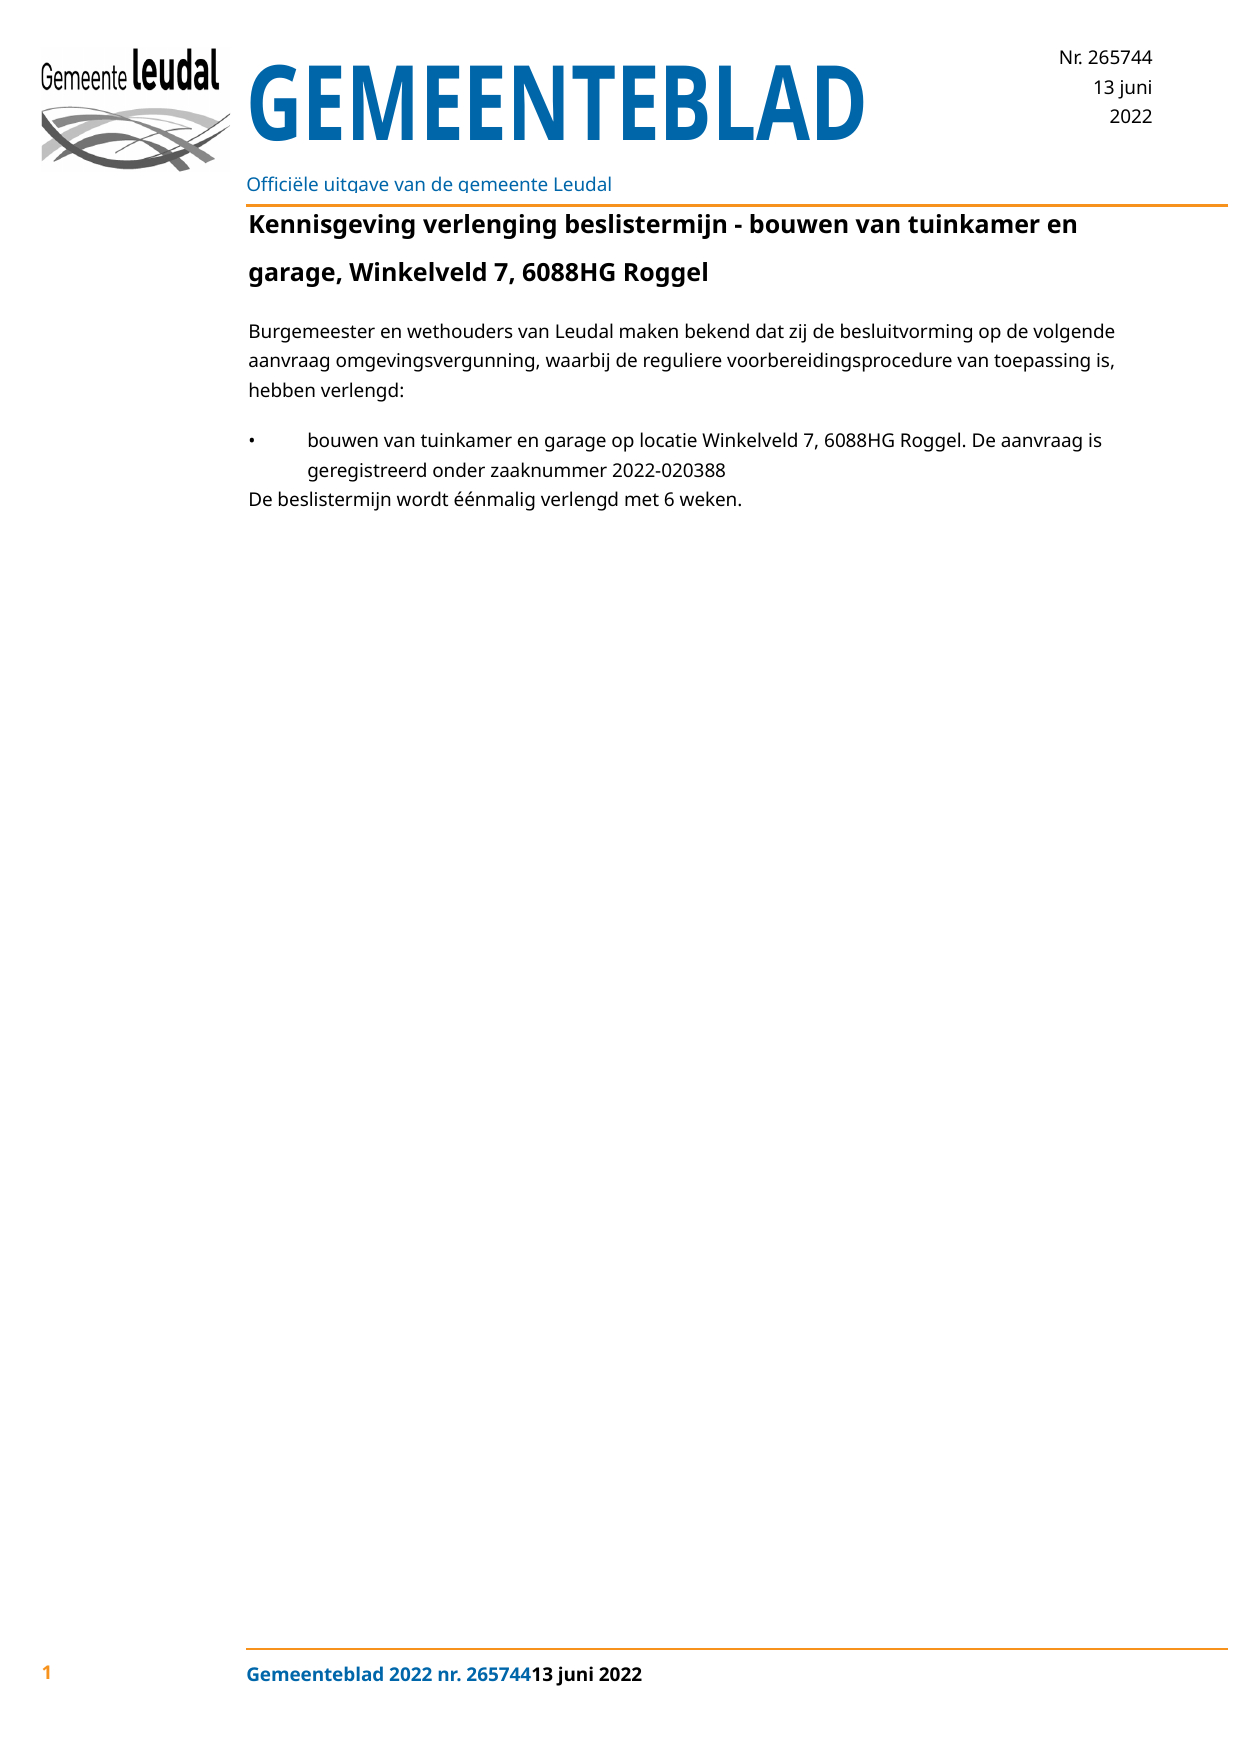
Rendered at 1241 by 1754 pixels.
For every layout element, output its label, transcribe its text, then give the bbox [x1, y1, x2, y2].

text De beslistermijn wordt éénmalig verlengd met 6 weken. [248, 487, 1152, 512]
text Burgemeester en wethouders van Leudal maken bekend dat zij de besluitvorming op de volgende aanvraag omgevingsvergunning, waarbij de reguliere voorbereidingsprocedure van toepassing is, hebben verlengd: [248, 318, 1152, 403]
list bouwen van tuinkamer en garage op locatie Winkelveld 7, 6088HG Roggel. De aanvraag is geregistreerd onder zaaknummer 2022-020388 [248, 427, 1152, 483]
text Kennisgeving verlenging beslistermijn - bouwen van tuinkamer en garage, Winkelveld 7, 6088HG Roggel [248, 207, 1152, 288]
picture [41, 47, 231, 172]
